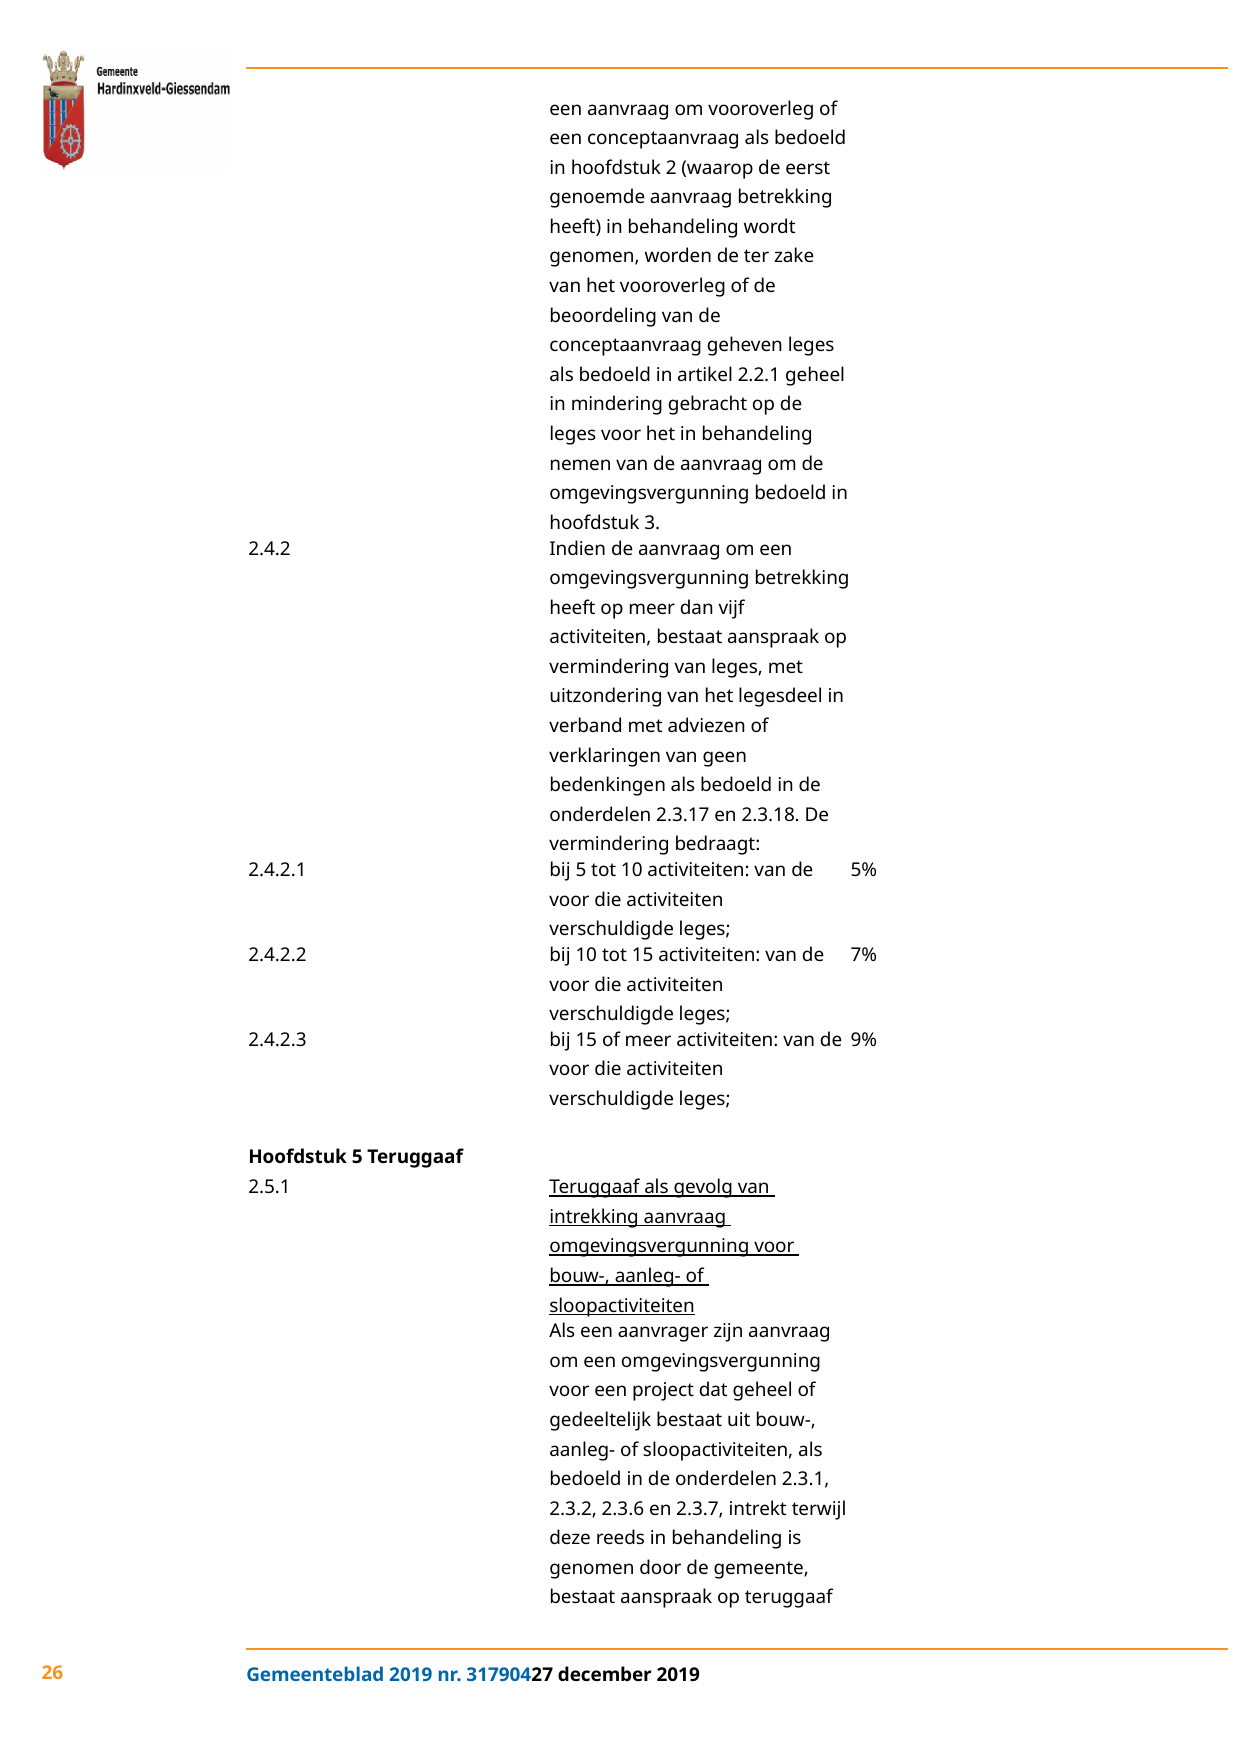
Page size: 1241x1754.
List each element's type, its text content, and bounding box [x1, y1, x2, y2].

table_cell 2.4.2.1 [248, 856, 549, 941]
table_cell 2.4.2.3 [248, 1026, 549, 1111]
table_cell [850, 535, 1152, 856]
table_cell bij 5 tot 10 activiteiten: van de voor die activiteiten verschuldigde leges; [549, 856, 850, 941]
table_header [248, 95, 549, 535]
table_cell [248, 1318, 549, 1609]
table_cell bij 15 of meer activiteiten: van de voor die activiteiten verschuldigde leges; [549, 1026, 850, 1111]
table_cell [850, 1318, 1152, 1609]
table_cell 5% [850, 856, 1152, 941]
table_cell Indien de aanvraag om een omgevingsvergunning betrekking heeft op meer dan vijf activiteiten, bestaat aanspraak op vermindering van leges, met uitzondering van het legesdeel in verband met adviezen of verklaringen van geen bedenkingen als bedoeld in de onderdelen 2.3.17 en 2.3.18. De vermindering bedraagt: [549, 535, 850, 856]
table_cell Als een aanvrager zijn aanvraag om een omgevingsvergunning voor een project dat geheel of gedeeltelijk bestaat uit bouw-, aanleg- of sloopactiviteiten, als bedoeld in de onderdelen 2.3.1, 2.3.2, 2.3.6 en 2.3.7, intrekt terwijl deze reeds in behandeling is genomen door de gemeente, bestaat aanspraak op teruggaaf [549, 1318, 850, 1609]
table_header [850, 1174, 1152, 1317]
table_cell 2.4.2 [248, 535, 549, 856]
table_cell bij 10 tot 15 activiteiten: van de voor die activiteiten verschuldigde leges; [549, 941, 850, 1026]
table_header een aanvraag om vooroverleg of een conceptaanvraag als bedoeld in hoofdstuk 2 (waarop de eerst genoemde aanvraag betrekking heeft) in behandeling wordt genomen, worden de ter zake van het vooroverleg of de beoordeling van de conceptaanvraag geheven leges als bedoeld in artikel 2.2.1 geheel in mindering gebracht op de leges voor het in behandeling nemen van de aanvraag om de omgevingsvergunning bedoeld in hoofdstuk 3. [549, 95, 850, 535]
table_cell 2.4.2.2 [248, 941, 549, 1026]
table_header Teruggaaf als gevolg van intrekking aanvraag omgevingsvergunning voor bouw-, aanleg- of sloopactiviteiten [549, 1174, 850, 1317]
table_header [850, 95, 1152, 535]
table_header 2.5.1 [248, 1174, 549, 1317]
text Hoofdstuk 5 Teruggaaf [248, 1144, 1152, 1169]
table_cell 7% [850, 941, 1152, 1026]
picture [41, 47, 231, 172]
table_cell 9% [850, 1026, 1152, 1111]
